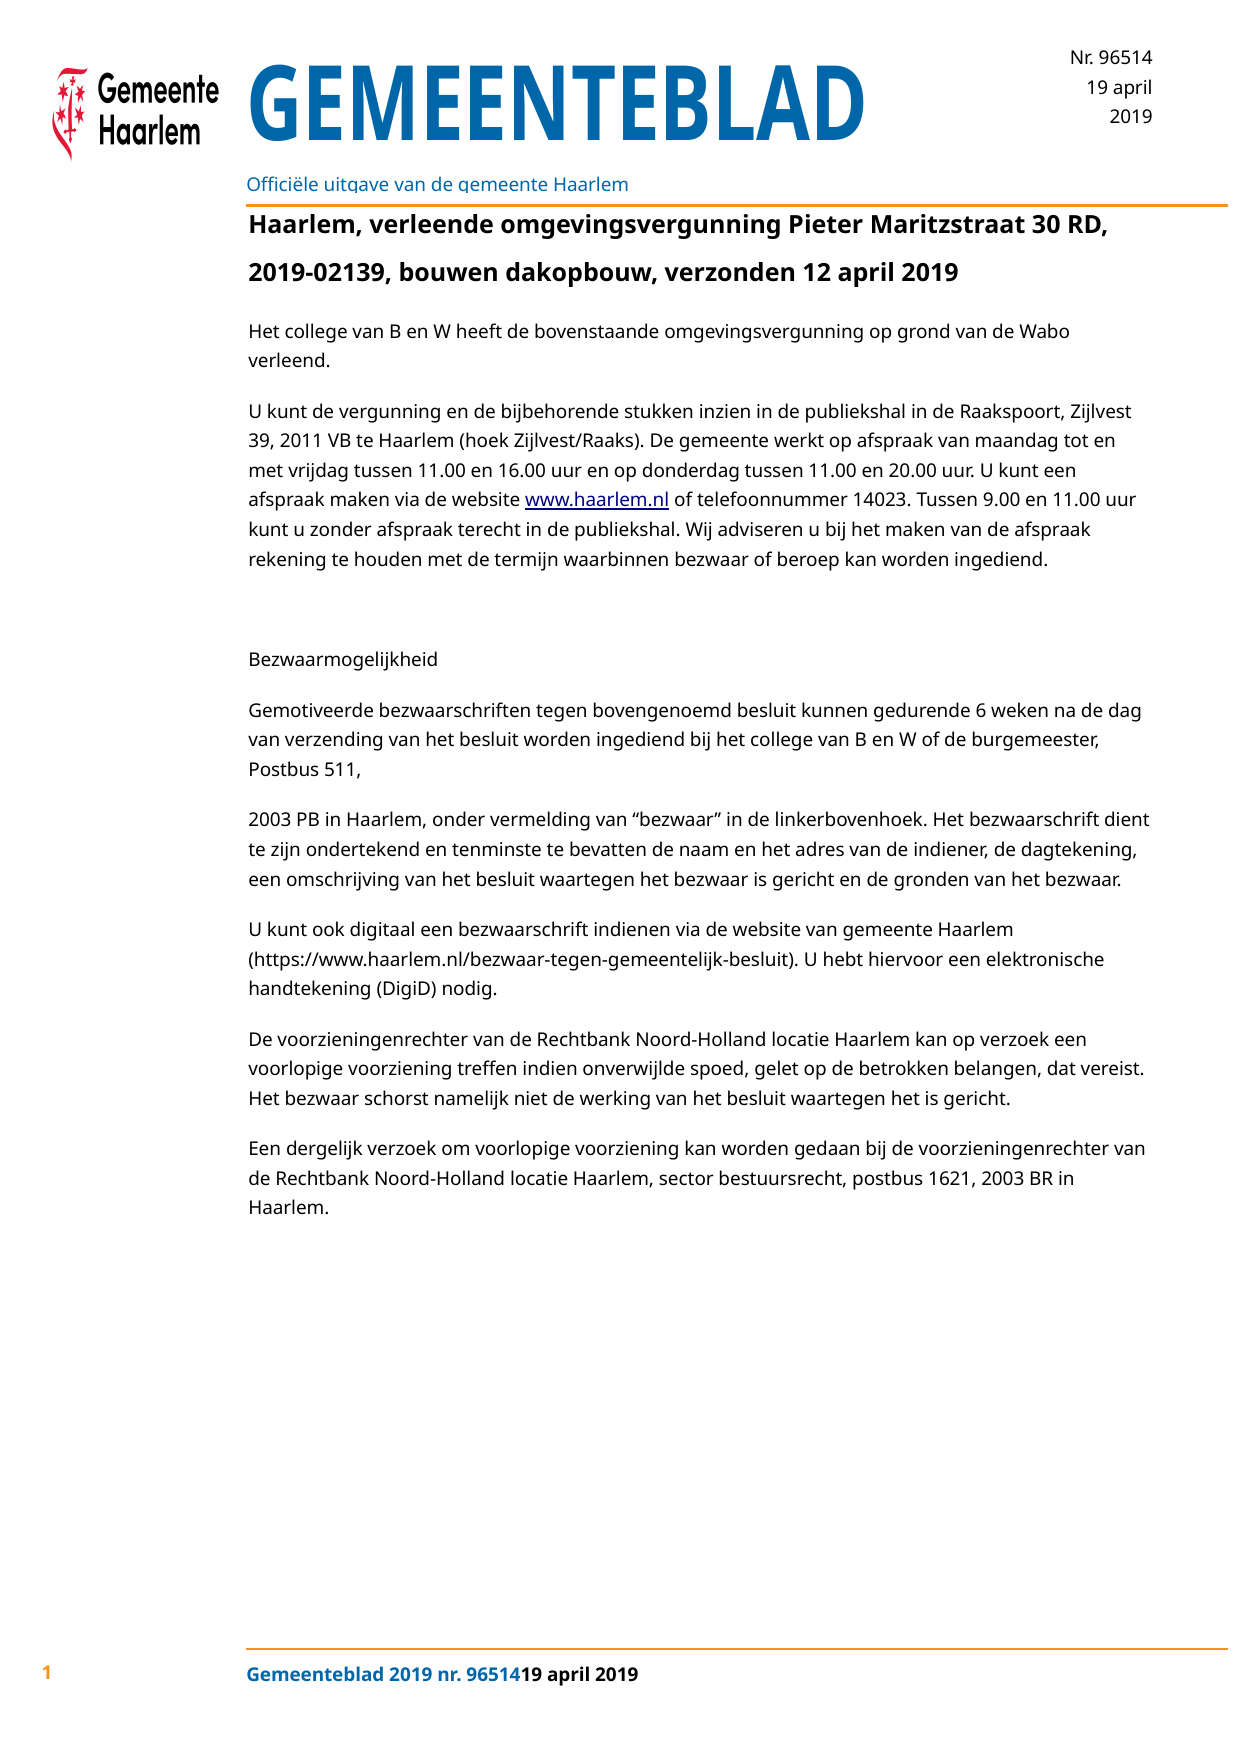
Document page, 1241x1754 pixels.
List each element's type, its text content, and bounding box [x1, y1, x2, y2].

text Een dergelijk verzoek om voorlopige voorziening kan worden gedaan bij de voorzieningenrechter van de Rechtbank Noord-Holland locatie Haarlem, sector bestuursrecht, postbus 1621, 2003 BR in Haarlem. [248, 1135, 1152, 1220]
text Bezwaarmogelijkheid [248, 647, 1152, 672]
text Gemotiveerde bezwaarschriften tegen bovengenoemd besluit kunnen gedurende 6 weken na de dag van verzending van het besluit worden ingediend bij het college van B en W of de burgemeester, Postbus 511, [248, 697, 1152, 782]
text U kunt de vergunning en de bijbehorende stukken inzien in de publiekshal in de Raakspoort, Zijlvest 39, 2011 VB te Haarlem (hoek Zijlvest/Raaks). De gemeente werkt op afspraak van maandag tot en met vrijdag tussen 11.00 en 16.00 uur en op donderdag tussen 11.00 en 20.00 uur. U kunt een afspraak maken via de website www.haarlem.nl of telefoonnummer 14023. Tussen 9.00 en 11.00 uur kunt u zonder afspraak terecht in de publiekshal. Wij adviseren u bij het maken van de afspraak rekening te houden met de termijn waarbinnen bezwaar of beroep kan worden ingediend. [248, 398, 1152, 572]
text Haarlem, verleende omgevingsvergunning Pieter Maritzstraat 30 RD, 2019-02139, bouwen dakopbouw, verzonden 12 april 2019 [248, 207, 1152, 288]
text U kunt ook digitaal een bezwaarschrift indienen via de website van gemeente Haarlem (https://www.haarlem.nl/bezwaar-tegen-gemeentelijk-besluit). U hebt hiervoor een elektronische handtekening (DigiD) nodig. [248, 916, 1152, 1001]
text Het college van B en W heeft de bovenstaande omgevingsvergunning op grond van de Wabo verleend. [248, 318, 1152, 373]
picture [41, 47, 231, 172]
text De voorzieningenrechter van de Rechtbank Noord-Holland locatie Haarlem kan op verzoek een voorlopige voorziening treffen indien onverwijlde spoed, gelet op de betrokken belangen, dat vereist. Het bezwaar schorst namelijk niet de werking van het besluit waartegen het is gericht. [248, 1026, 1152, 1111]
text 2003 PB in Haarlem, onder vermelding van “bezwaar” in de linkerbovenhoek. Het bezwaarschrift dient te zijn ondertekend en tenminste te bevatten de naam en het adres van de indiener, de dagtekening, een omschrijving van het besluit waartegen het bezwaar is gericht en de gronden van het bezwaar. [248, 807, 1152, 892]
